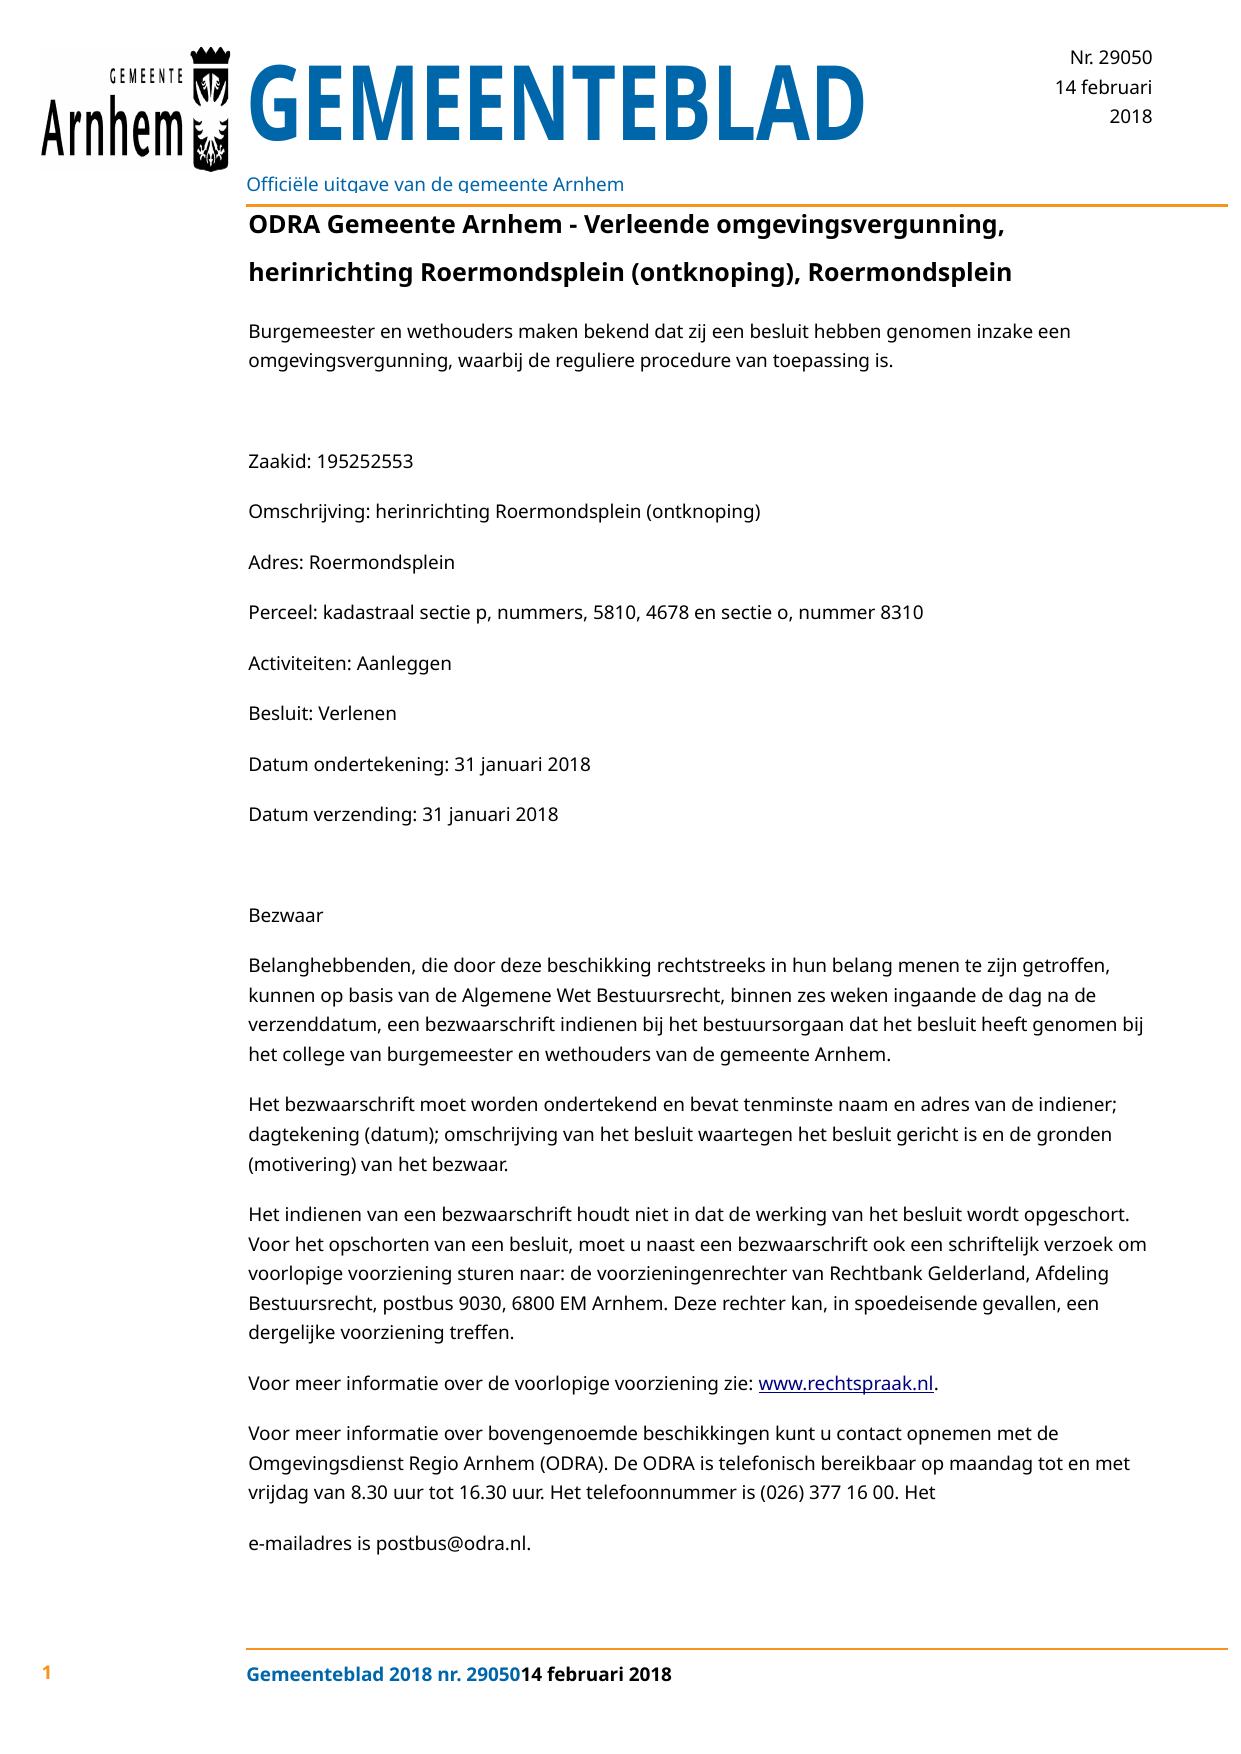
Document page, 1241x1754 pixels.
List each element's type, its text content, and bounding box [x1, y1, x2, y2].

text Zaakid: 195252553 [248, 448, 1152, 474]
text Adres: Roermondsplein [248, 549, 1152, 575]
text Besluit: Verlenen [248, 700, 1152, 726]
text Bezwaar [248, 902, 1152, 928]
text Voor meer informatie over de voorlopige voorziening zie: www.rechtspraak.nl. [248, 1370, 1152, 1396]
text Voor meer informatie over bovengenoemde beschikkingen kunt u contact opnemen met de Omgevingsdienst Regio Arnhem (ODRA). De ODRA is telefonisch bereikbaar op maandag tot en met vrijdag van 8.30 uur tot 16.30 uur. Het telefoonnummer is (026) 377 16 00. Het [248, 1420, 1152, 1505]
text Datum ondertekening: 31 januari 2018 [248, 751, 1152, 777]
text Belanghebbenden, die door deze beschikking rechtstreeks in hun belang menen te zijn getroffen, kunnen op basis van de Algemene Wet Bestuursrecht, binnen zes weken ingaande de dag na de verzenddatum, een bezwaarschrift indienen bij het bestuursorgaan dat het besluit heeft genomen bij het college van burgemeester en wethouders van de gemeente Arnhem. [248, 952, 1152, 1067]
text Burgemeester en wethouders maken bekend dat zij een besluit hebben genomen inzake een omgevingsvergunning, waarbij de reguliere procedure van toepassing is. [248, 318, 1152, 373]
text Activiteiten: Aanleggen [248, 650, 1152, 676]
text e-mailadres is postbus@odra.nl. [248, 1530, 1152, 1556]
text Omschrijving: herinrichting Roermondsplein (ontknoping) [248, 499, 1152, 524]
text Het indienen van een bezwaarschrift houdt niet in dat de werking van het besluit wordt opgeschort. Voor het opschorten van een besluit, moet u naast een bezwaarschrift ook een schriftelijk verzoek om voorlopige voorziening sturen naar: de voorzieningenrechter van Rechtbank Gelderland, Afdeling Bestuursrecht, postbus 9030, 6800 EM Arnhem. Deze rechter kan, in spoedeisende gevallen, een dergelijke voorziening treffen. [248, 1201, 1152, 1345]
text Datum verzending: 31 januari 2018 [248, 801, 1152, 827]
picture [41, 47, 231, 172]
text ODRA Gemeente Arnhem - Verleende omgevingsvergunning, herinrichting Roermondsplein (ontknoping), Roermondsplein [248, 207, 1152, 288]
text Perceel: kadastraal sectie p, nummers, 5810, 4678 en sectie o, nummer 8310 [248, 599, 1152, 625]
text Het bezwaarschrift moet worden ondertekend en bevat tenminste naam en adres van de indiener; dagtekening (datum); omschrijving van het besluit waartegen het besluit gericht is en de gronden (motivering) van het bezwaar. [248, 1092, 1152, 1177]
